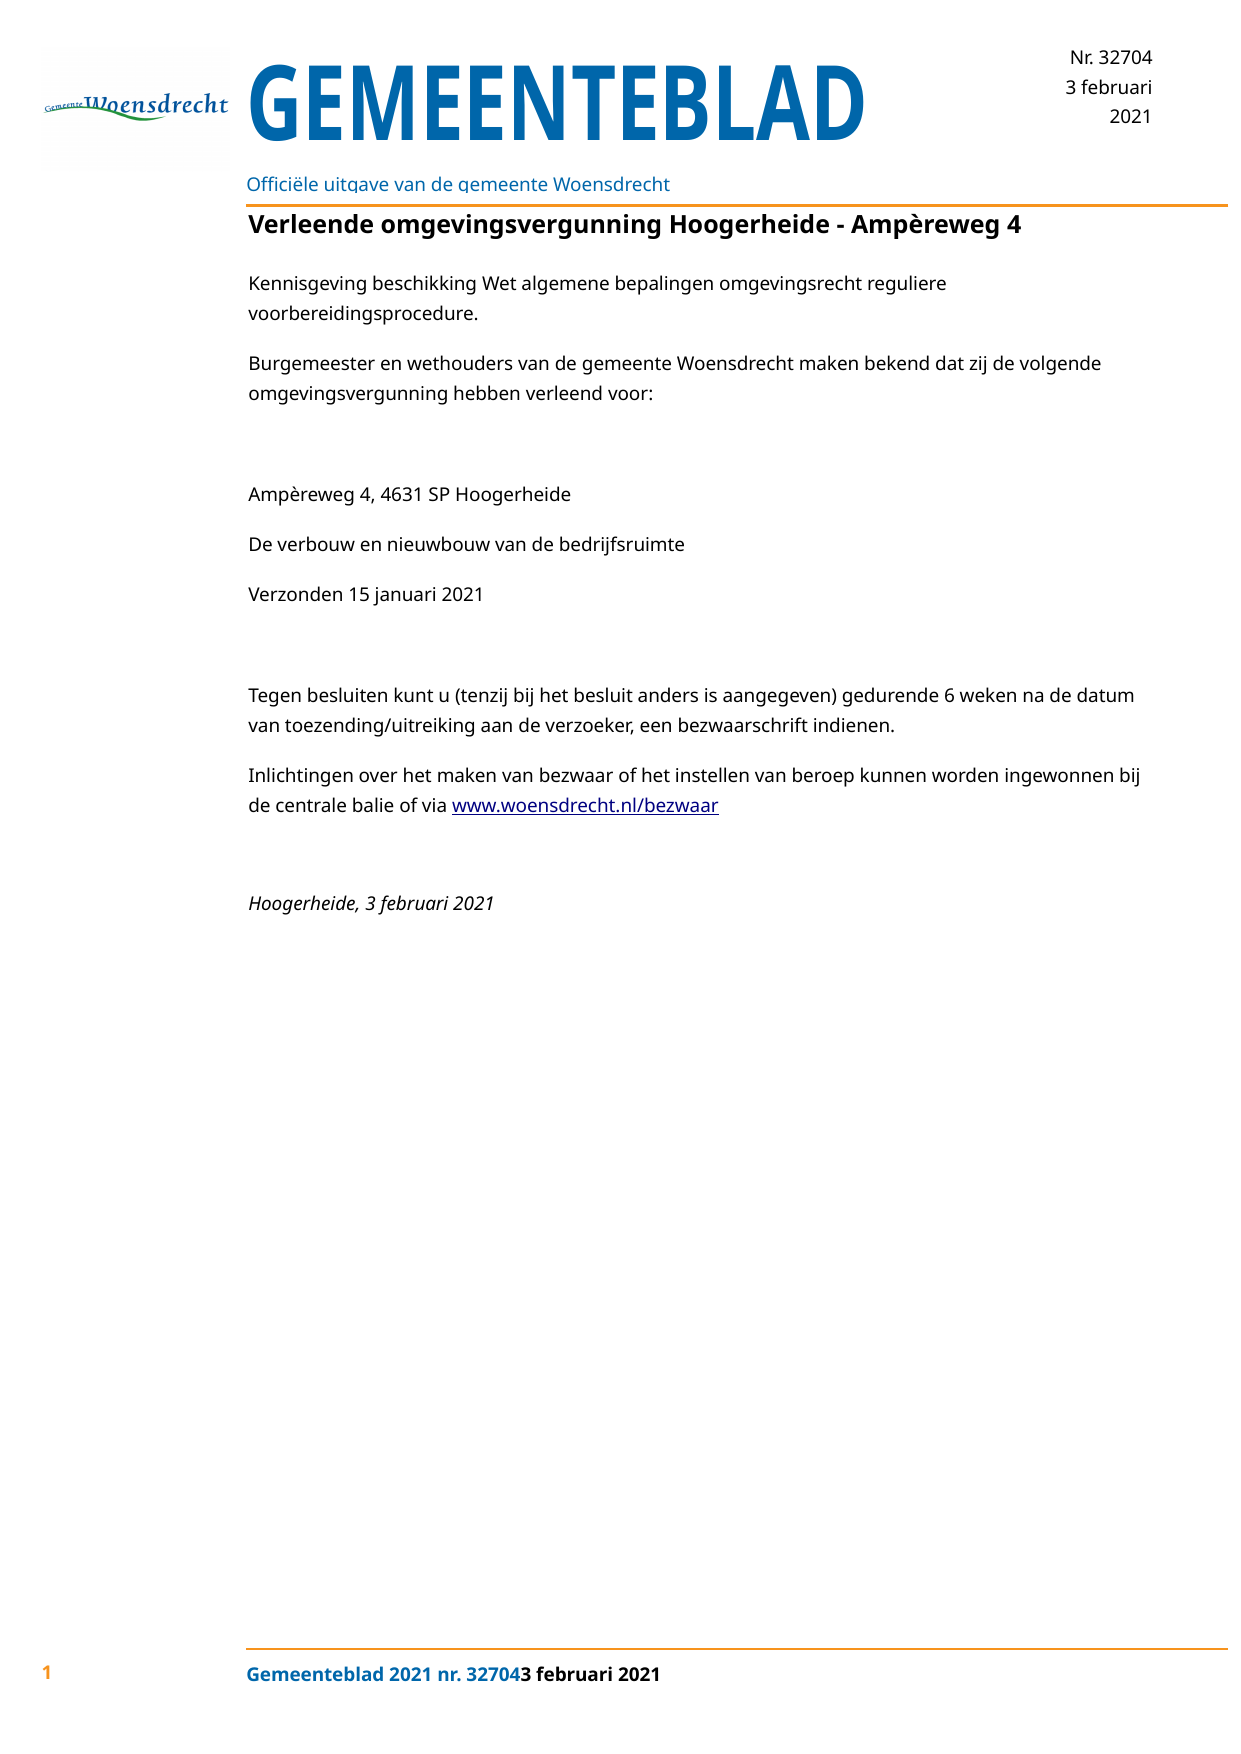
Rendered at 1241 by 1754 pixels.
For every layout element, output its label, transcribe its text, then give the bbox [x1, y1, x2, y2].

picture [41, 47, 231, 172]
text Hoogerheide, 3 februari 2021 [248, 890, 1152, 916]
text Ampèreweg 4, 4631 SP Hoogerheide [248, 481, 1152, 506]
text Verleende omgevingsvergunning Hoogerheide - Ampèreweg 4 [248, 207, 1152, 241]
text Tegen besluiten kunt u (tenzij bij het besluit anders is aangegeven) gedurende 6 weken na de datum van toezending/uitreiking aan de verzoeker, een bezwaarschrift indienen. [248, 682, 1152, 738]
text Verzonden 15 januari 2021 [248, 582, 1152, 607]
text Inlichtingen over het maken van bezwaar of het instellen van beroep kunnen worden ingewonnen bij de centrale balie of via www.woensdrecht.nl/bezwaar [248, 762, 1152, 818]
text Burgemeester en wethouders van de gemeente Woensdrecht maken bekend dat zij de volgende omgevingsvergunning hebben verleend voor: [248, 350, 1152, 406]
text Kennisgeving beschikking Wet algemene bepalingen omgevingsrecht reguliere voorbereidingsprocedure. [248, 270, 1152, 326]
text De verbouw en nieuwbouw van de bedrijfsruimte [248, 531, 1152, 557]
